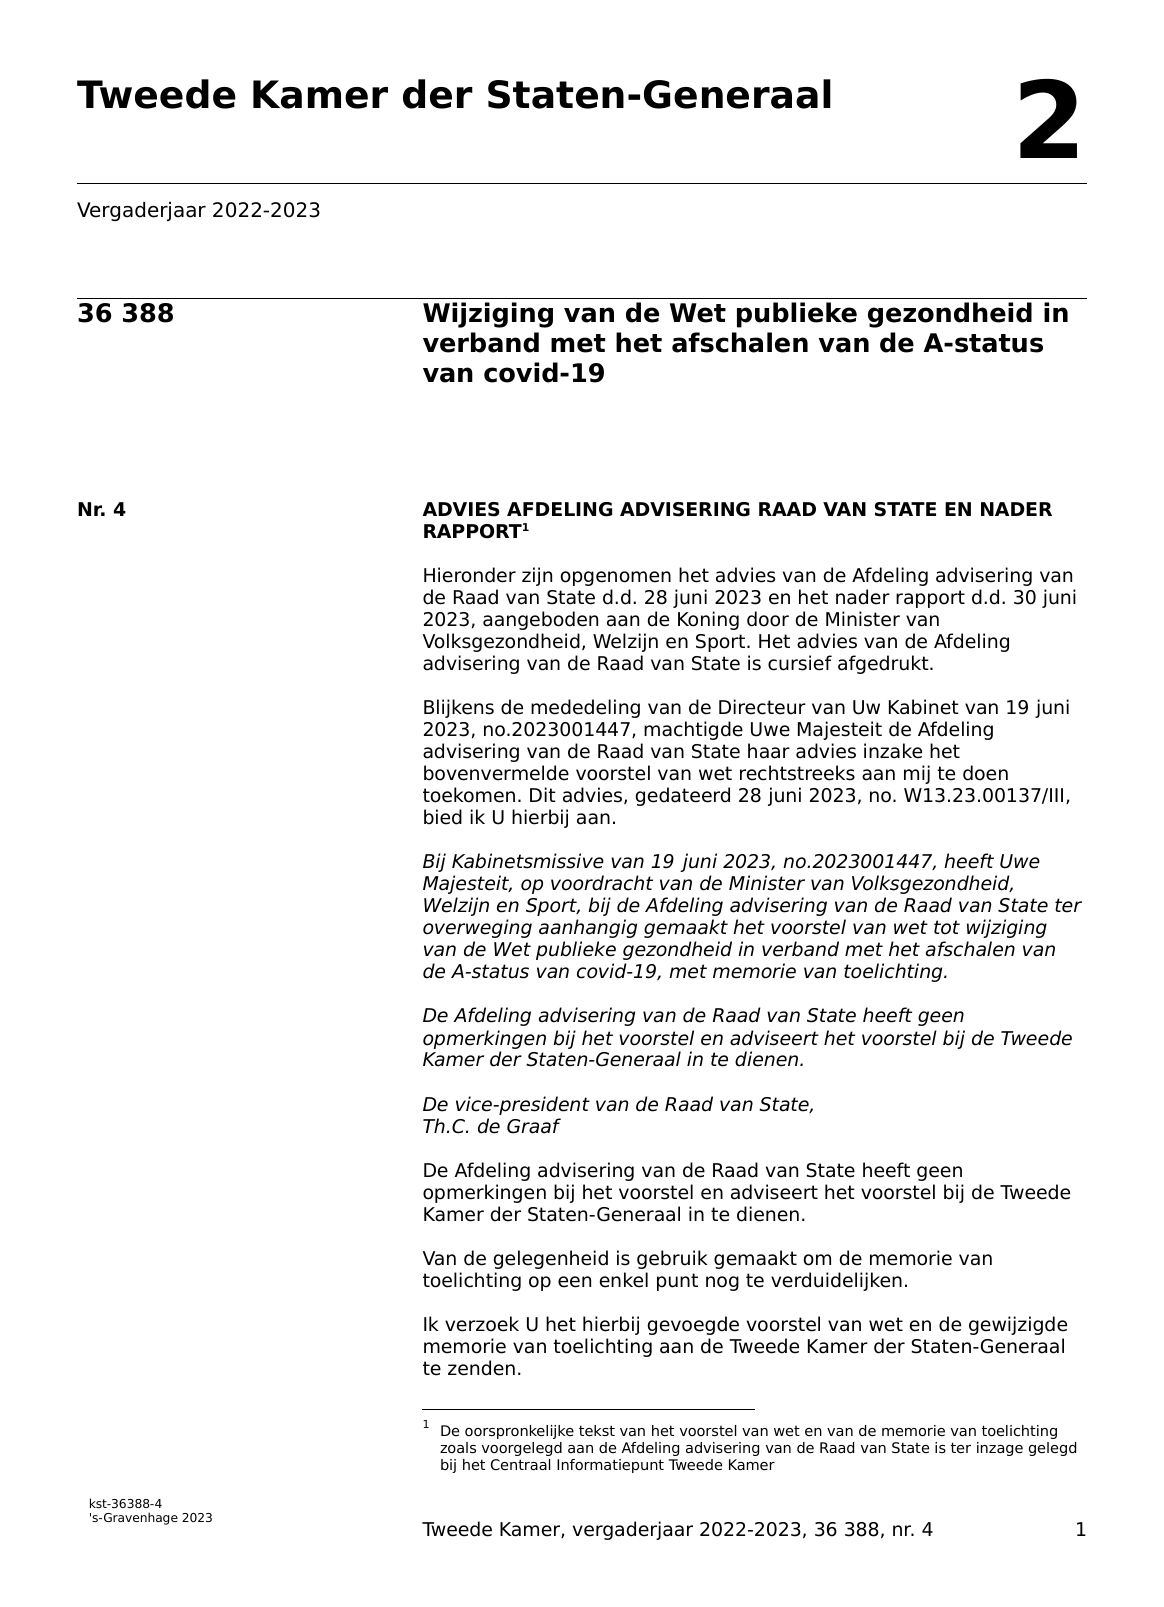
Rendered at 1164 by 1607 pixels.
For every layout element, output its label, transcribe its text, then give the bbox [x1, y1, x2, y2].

text Van de gelegenheid is gebruik gemaakt om de memorie van toelichting op een enkel punt nog te verduidelijken. [422, 1248, 1087, 1292]
text De Afdeling advisering van de Raad van State heeft geen opmerkingen bij het voorstel en adviseert het voorstel bij de Tweede Kamer der Staten-Generaal in te dienen. [422, 1160, 1087, 1226]
subtitle 36 388 Wijziging van de Wet publieke gezondheid in verband met het afschalen van de A-status van covid-19 [77, 299, 1087, 388]
subtitle Nr. 4 ADVIES AFDELING ADVISERING RAAD VAN STATE EN NADER RAPPORT [77, 499, 1087, 543]
text De Afdeling advisering van de Raad van State heeft geen opmerkingen bij het voorstel en adviseert het voorstel bij de Tweede Kamer der Staten-Generaal in te dienen. [422, 1005, 1087, 1071]
text Hieronder zijn opgenomen het advies van de Afdeling advisering van de Raad van State d.d. 28 juni 2023 en het nader rapport d.d. 30 juni 2023, aangeboden aan de Koning door de Minister van Volksgezondheid, Welzijn en Sport. Het advies van de Afdeling advisering van de Raad van State is cursief afgedrukt. [422, 565, 1087, 675]
text 's-Gravenhage 2023 [88, 1511, 323, 1525]
text kst-36388-4 [88, 1497, 323, 1511]
table_cell Vergaderjaar 2022-2023 [77, 184, 1087, 298]
table_header 2 [886, 59, 1087, 183]
text Ik verzoek U het hierbij gevoegde voorstel van wet en de gewijzigde memorie van toelichting aan de Tweede Kamer der Staten-Generaal te zenden. [422, 1314, 1087, 1380]
text Bij Kabinetsmissive van 19 juni 2023, no.2023001447, heeft Uwe Majesteit, op voordracht van de Minister van Volksgezondheid, Welzijn en Sport, bij de Afdeling advisering van de Raad van State ter overweging aanhangig gemaakt het voorstel van wet tot wijziging van de Wet publieke gezondheid in verband met het afschalen van de A-status van covid-19, met memorie van toelichting. [422, 851, 1087, 983]
text Th.C. de Graaf [422, 1116, 1087, 1137]
text De oorspronkelijke tekst van het voorstel van wet en van de memorie van toelichting zoals voorgelegd aan de Afdeling advisering van de Raad van State is ter inzage gelegd bij het Centraal Informatiepunt Tweede Kamer [422, 1418, 1087, 1474]
text De vice-president van de Raad van State, [422, 1093, 1087, 1116]
text Blijkens de mededeling van de Directeur van Uw Kabinet van 19 juni 2023, no.2023001447, machtigde Uwe Majesteit de Afdeling advisering van de Raad van State haar advies inzake het bovenvermelde voorstel van wet rechtstreeks aan mij te doen toekomen. Dit advies, gedateerd 28 juni 2023, no. W13.23.00137/III, bied ik U hierbij aan. [422, 697, 1087, 829]
table_header Tweede Kamer der Staten-Generaal [77, 59, 886, 183]
